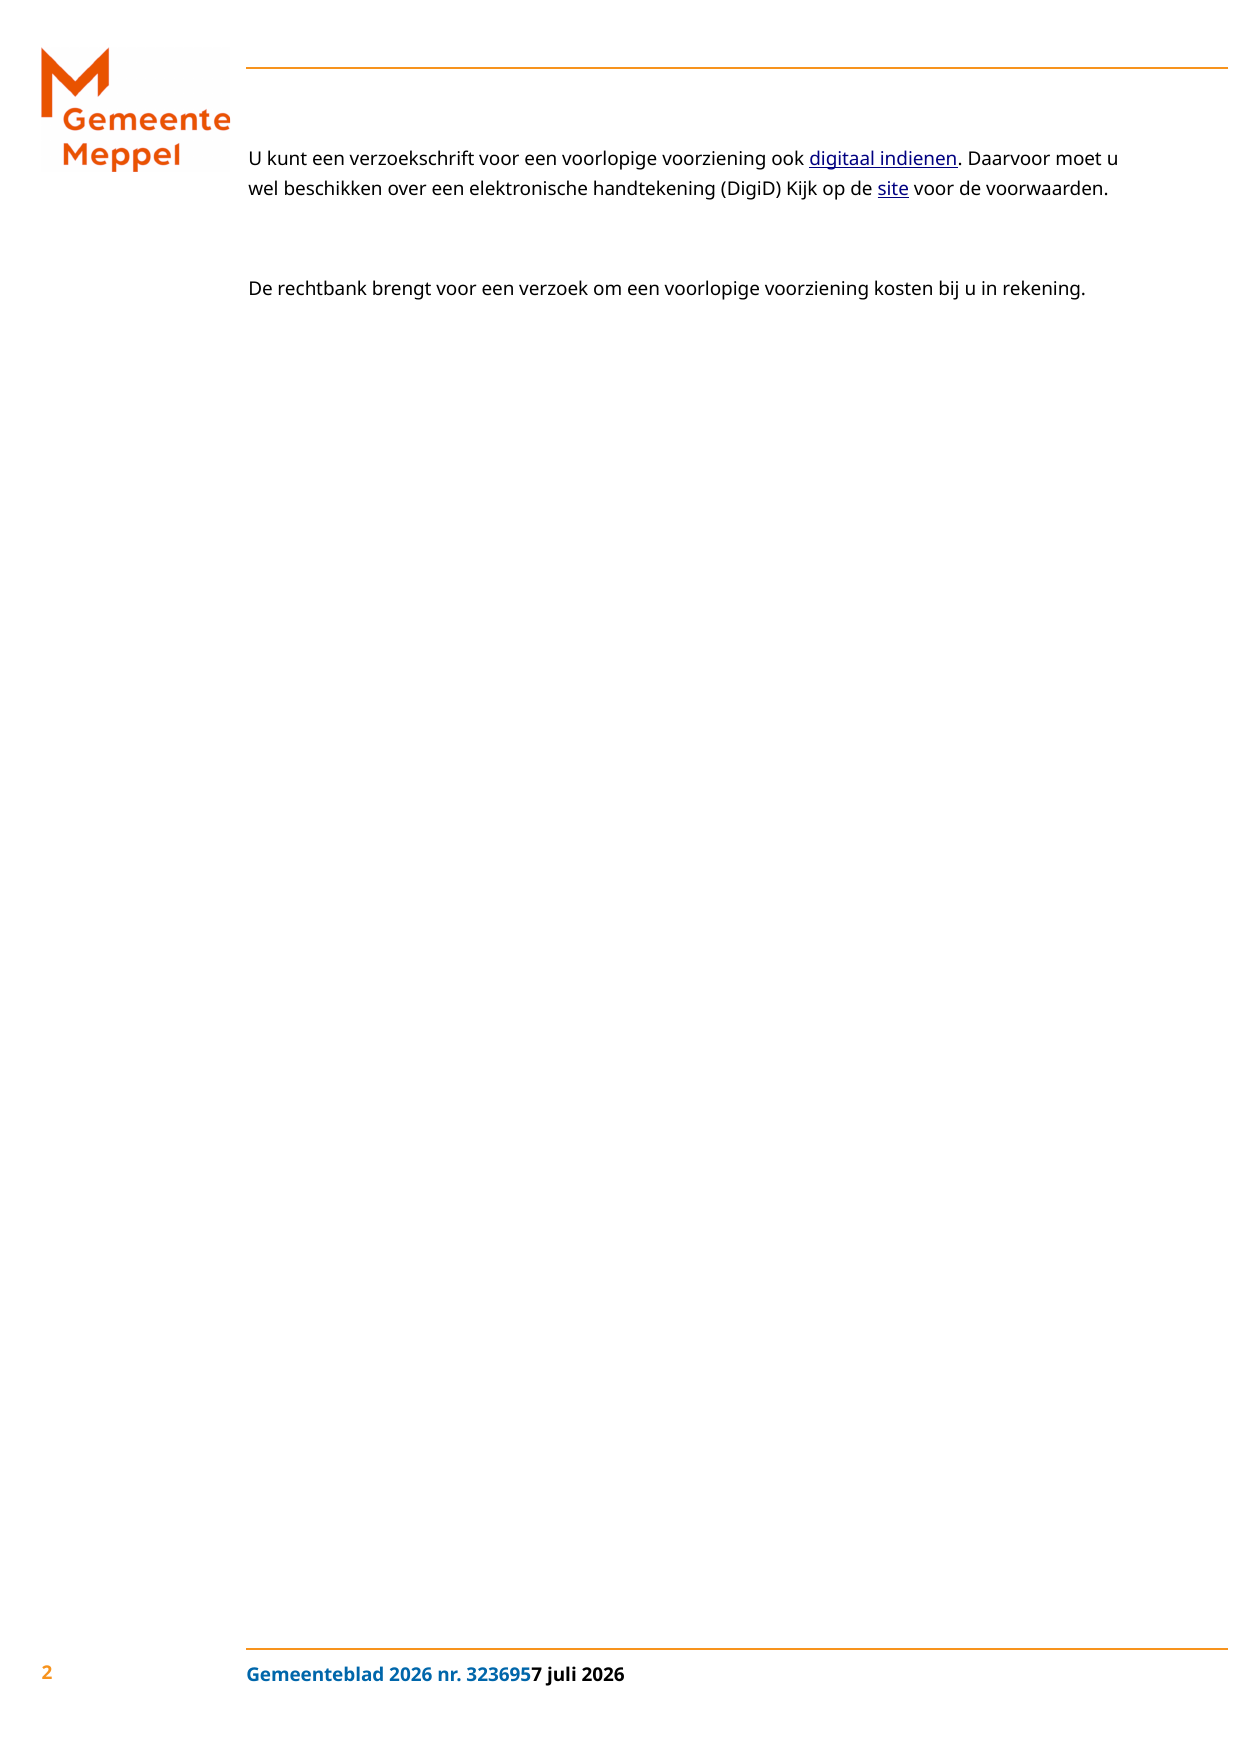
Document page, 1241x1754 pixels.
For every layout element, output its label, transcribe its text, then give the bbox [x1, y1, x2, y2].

text De rechtbank brengt voor een verzoek om een voorlopige voorziening kosten bij u in rekening. [248, 276, 1152, 301]
text U kunt een verzoekschrift voor een voorlopige voorziening ook digitaal indienen. Daarvoor moet u wel beschikken over een elektronische handtekening (DigiD) Kijk op de site voor de voorwaarden. [248, 145, 1152, 201]
picture [41, 47, 231, 172]
